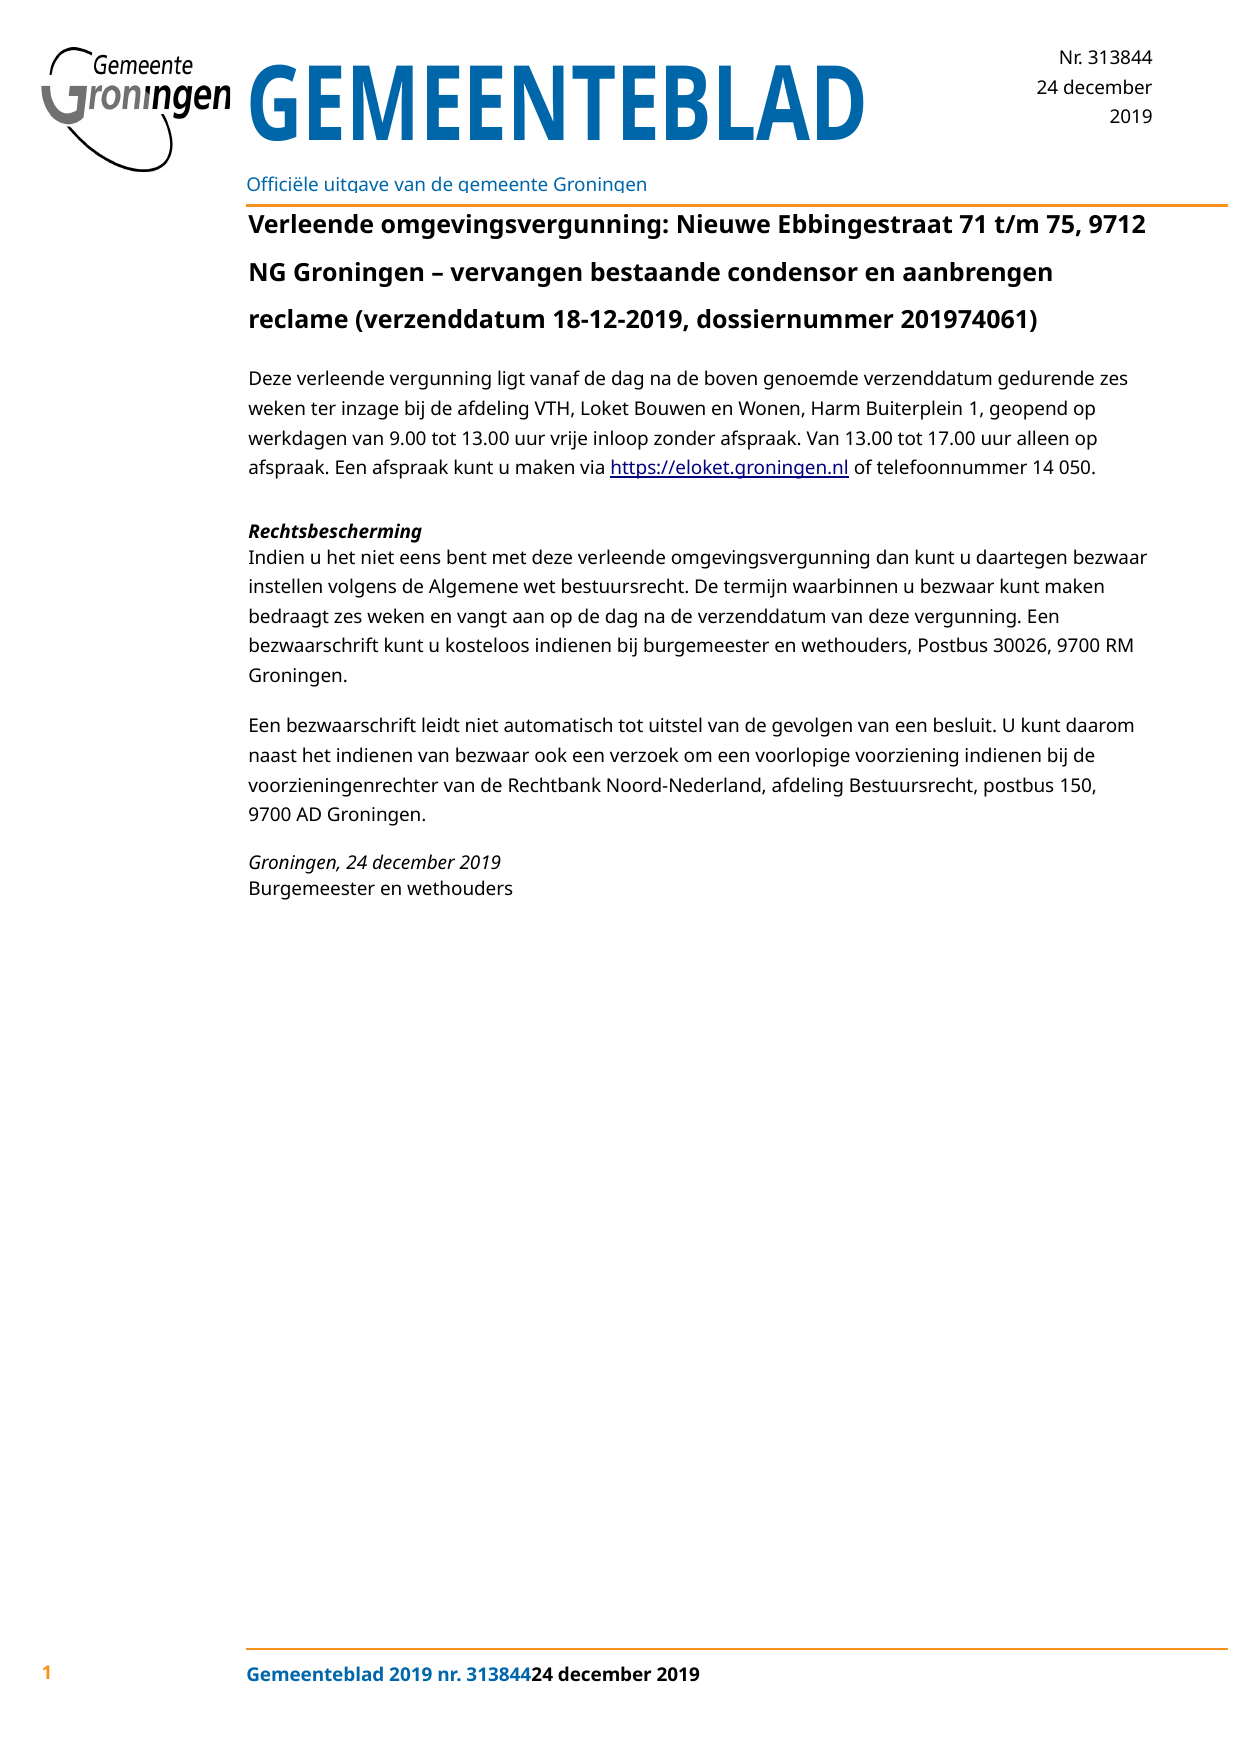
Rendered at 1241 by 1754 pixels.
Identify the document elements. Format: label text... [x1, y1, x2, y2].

text Verleende omgevingsvergunning: Nieuwe Ebbingestraat 71 t/m 75, 9712 NG Groningen – vervangen bestaande condensor en aanbrengen reclame (verzenddatum 18-12-2019, dossiernummer 201974061) [248, 207, 1152, 336]
text Indien u het niet eens bent met deze verleende omgevingsvergunning dan kunt u daartegen bezwaar instellen volgens de Algemene wet bestuursrecht. De termijn waarbinnen u bezwaar kunt maken bedraagt zes weken en vangt aan op de dag na de verzenddatum van deze vergunning. Een bezwaarschrift kunt u kosteloos indienen bij burgemeester en wethouders, Postbus 30026, 9700 RM Groningen. [248, 544, 1152, 688]
text Deze verleende vergunning ligt vanaf de dag na de boven genoemde verzenddatum gedurende zes weken ter inzage bij de afdeling VTH, Loket Bouwen en Wonen, Harm Buiterplein 1, geopend op werkdagen van 9.00 tot 13.00 uur vrije inloop zonder afspraak. Van 13.00 tot 17.00 uur alleen op afspraak. Een afspraak kunt u maken via https://eloket.groningen.nl of telefoonnummer 14 050. [248, 366, 1152, 480]
text Een bezwaarschrift leidt niet automatisch tot uitstel van de gevolgen van een besluit. U kunt daarom naast het indienen van bezwaar ook een verzoek om een voorlopige voorziening indienen bij de voorzieningenrechter van de Rechtbank Noord-Nederland, afdeling Bestuursrecht, postbus 150, 9700 AD Groningen. [248, 713, 1152, 827]
text Rechtsbescherming [248, 518, 1152, 544]
picture [41, 47, 231, 172]
text Groningen, 24 december 2019 [248, 849, 1152, 875]
text Burgemeester en wethouders [248, 875, 1152, 901]
